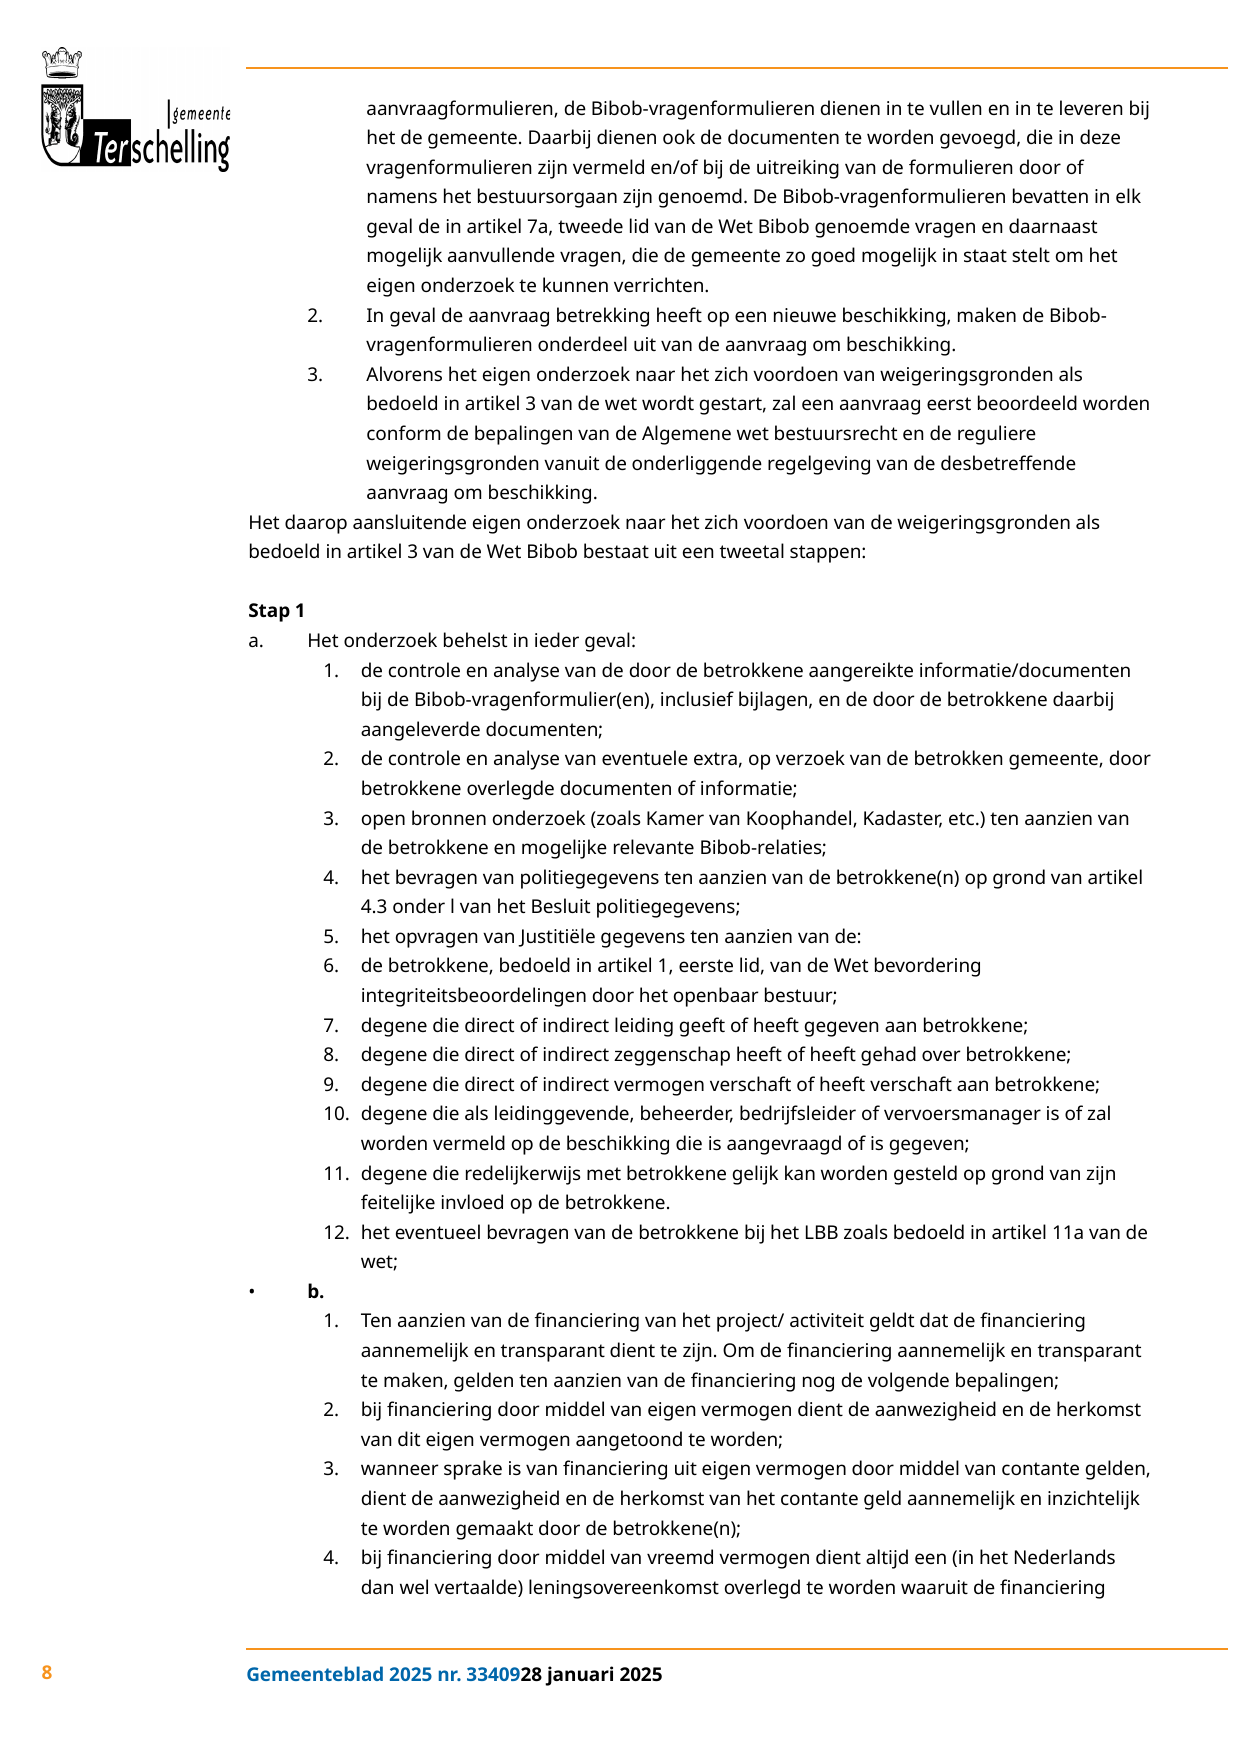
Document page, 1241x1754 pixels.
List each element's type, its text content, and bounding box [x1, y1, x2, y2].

list aanvraagformulieren, de Bibob-vragenformulieren dienen in te vullen en in te leveren bij het de gemeente. Daarbij dienen ook de documenten te worden gevoegd, die in deze vragenformulieren zijn vermeld en/of bij de uitreiking van de formulieren door of namens het bestuursorgaan zijn genoemd. De Bibob-vragenformulieren bevatten in elk geval de in artikel 7a, tweede lid van de Wet Bibob genoemde vragen en daarnaast mogelijk aanvullende vragen, die de gemeente zo goed mogelijk in staat stelt om het eigen onderzoek te kunnen verrichten. [307, 95, 1152, 298]
list b. [248, 1278, 1152, 1304]
list open bronnen onderzoek (zoals Kamer van Koophandel, Kadaster, etc.) ten aanzien van de betrokkene en mogelijke relevante Bibob-relaties; [323, 805, 1152, 860]
list degene die als leidinggevende, beheerder, bedrijfsleider of vervoersmanager is of zal worden vermeld op de beschikking die is aangevraagd of is gegeven; [323, 1101, 1152, 1156]
list In geval de aanvraag betrekking heeft op een nieuwe beschikking, maken de Bibob-vragenformulieren onderdeel uit van de aanvraag om beschikking. [307, 302, 1152, 357]
text Stap 1 [248, 598, 1152, 623]
list het bevragen van politiegegevens ten aanzien van de betrokkene(n) op grond van artikel 4.3 onder l van het Besluit politiegegevens; [323, 864, 1152, 919]
list degene die direct of indirect leiding geeft of heeft gegeven aan betrokkene; [323, 1012, 1152, 1038]
list het opvragen van Justitiële gegevens ten aanzien van de: [323, 923, 1152, 949]
list degene die direct of indirect vermogen verschaft of heeft verschaft aan betrokkene; [323, 1071, 1152, 1097]
list de betrokkene, bedoeld in artikel 1, eerste lid, van de Wet bevordering integriteitsbeoordelingen door het openbaar bestuur; [323, 953, 1152, 1008]
list het eventueel bevragen van de betrokkene bij het LBB zoals bedoeld in artikel 11a van de wet; [323, 1219, 1152, 1274]
list wanneer sprake is van financiering uit eigen vermogen door middel van contante gelden, dient de aanwezigheid en de herkomst van het contante geld aannemelijk en inzichtelijk te worden gemaakt door de betrokkene(n); [323, 1456, 1152, 1541]
list Het onderzoek behelst in ieder geval: [248, 627, 1152, 653]
list degene die direct of indirect zeggenschap heeft of heeft gehad over betrokkene; [323, 1041, 1152, 1067]
list bij financiering door middel van eigen vermogen dient de aanwezigheid en de herkomst van dit eigen vermogen aangetoond te worden; [323, 1396, 1152, 1452]
list degene die redelijkerwijs met betrokkene gelijk kan worden gesteld op grond van zijn feitelijke invloed op de betrokkene. [323, 1160, 1152, 1215]
picture [41, 47, 231, 172]
list de controle en analyse van de door de betrokkene aangereikte informatie/documenten bij de Bibob-vragenformulier(en), inclusief bijlagen, en de door de betrokkene daarbij aangeleverde documenten; [323, 657, 1152, 742]
list de controle en analyse van eventuele extra, op verzoek van de betrokken gemeente, door betrokkene overlegde documenten of informatie; [323, 746, 1152, 801]
list bij financiering door middel van vreemd vermogen dient altijd een (in het Nederlands dan wel vertaalde) leningsovereenkomst overlegd te worden waaruit de financiering [323, 1544, 1152, 1600]
text Het daarop aansluitende eigen onderzoek naar het zich voordoen van de weigeringsgronden als bedoeld in artikel 3 van de Wet Bibob bestaat uit een tweetal stappen: [248, 509, 1152, 564]
list Alvorens het eigen onderzoek naar het zich voordoen van weigeringsgronden als bedoeld in artikel 3 van de wet wordt gestart, zal een aanvraag eerst beoordeeld worden conform de bepalingen van de Algemene wet bestuursrecht en de reguliere weigeringsgronden vanuit de onderliggende regelgeving van de desbetreffende aanvraag om beschikking. [307, 361, 1152, 505]
list Ten aanzien van de financiering van het project/ activiteit geldt dat de financiering aannemelijk en transparant dient te zijn. Om de financiering aannemelijk en transparant te maken, gelden ten aanzien van de financiering nog de volgende bepalingen; [323, 1308, 1152, 1393]
